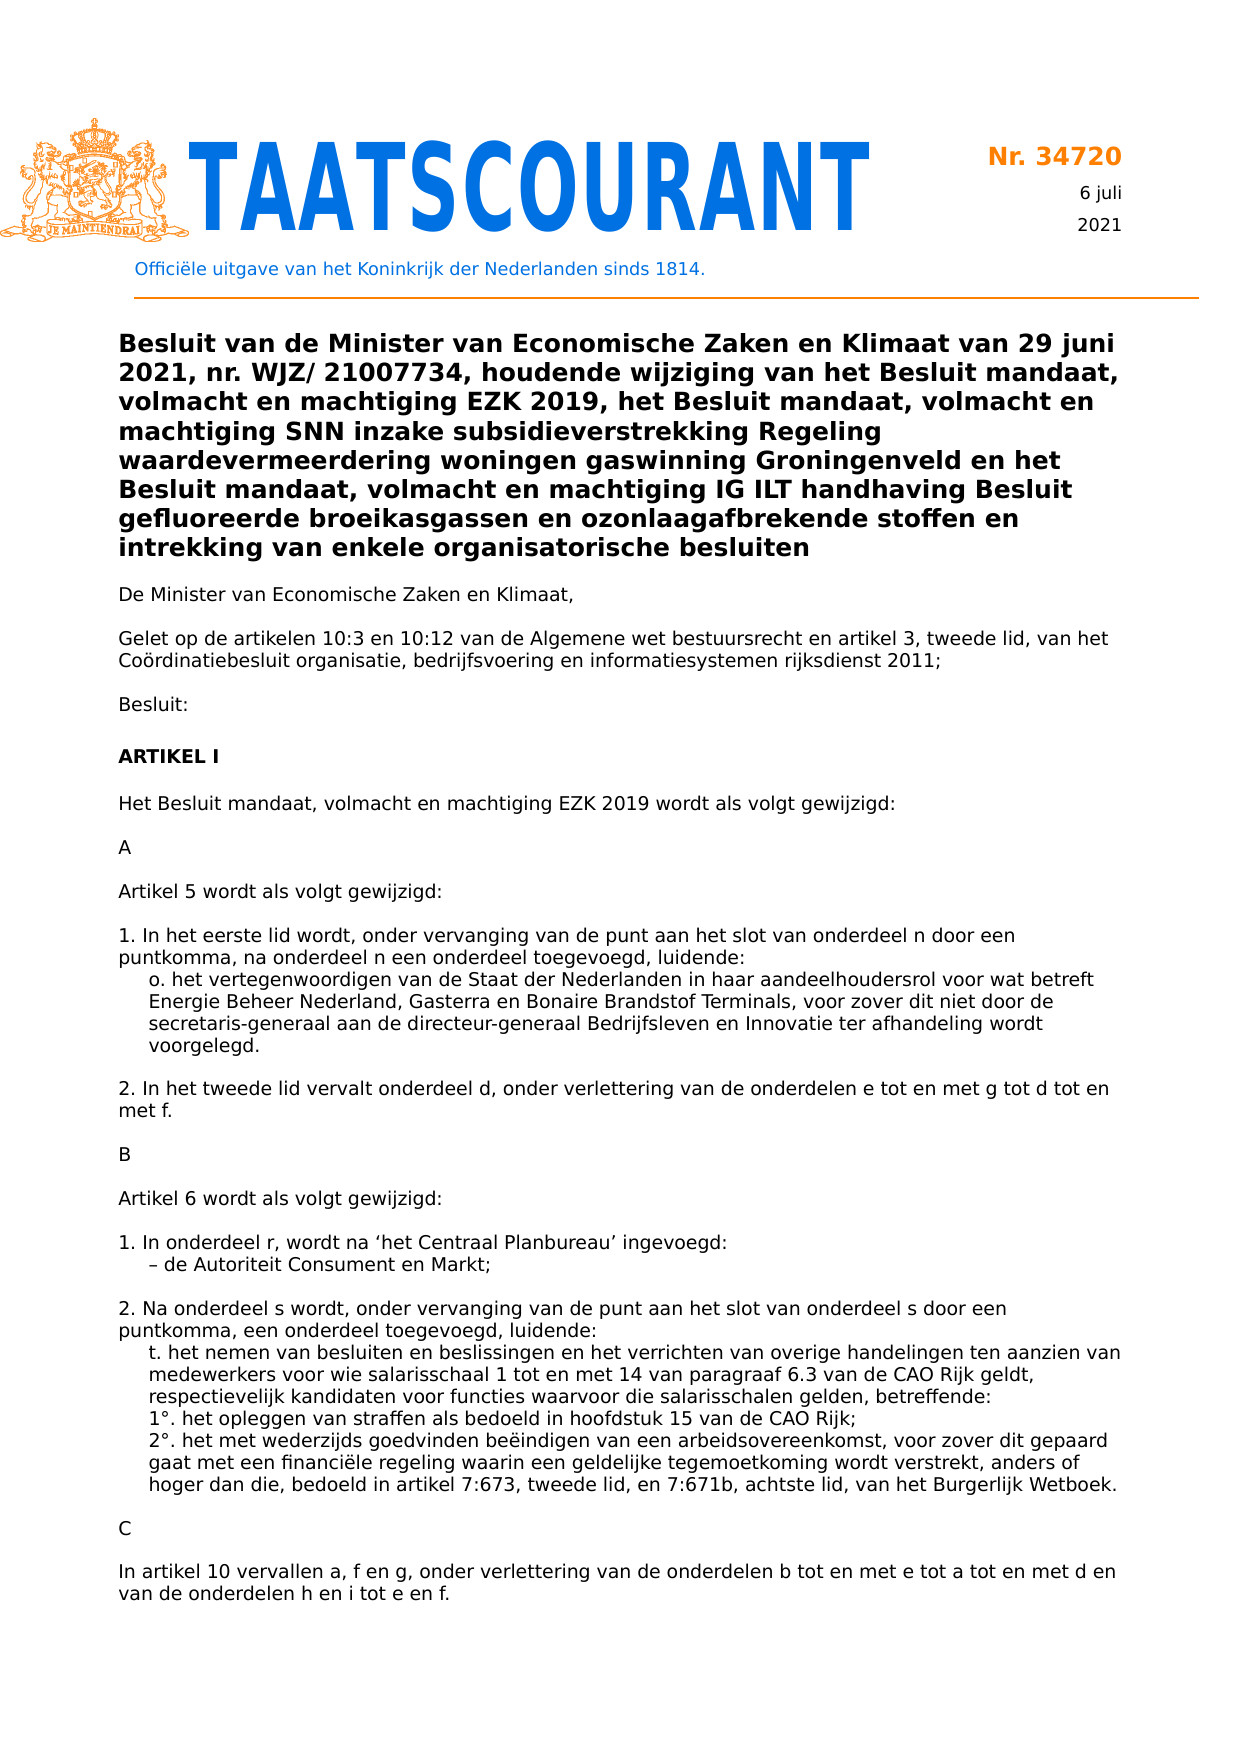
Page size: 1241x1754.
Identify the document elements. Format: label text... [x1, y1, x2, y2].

table_header [0, 242, 134, 297]
text Gelet op de artikelen 10:3 en 10:12 van de Algemene wet bestuursrecht en artikel 3, tweede lid, van het Coördinatiebesluit organisatie, bedrijfsvoering en informatiesystemen rijksdienst 2011; [118, 628, 1122, 672]
table_header Nr. 34720 [939, 118, 1199, 177]
text Artikel 5 wordt als volgt gewijzigd: [118, 881, 1122, 903]
text B [118, 1144, 1122, 1166]
picture [0, 118, 189, 242]
text 1. In onderdeel r, wordt na ‘het Centraal Planbureau’ ingevoegd: [118, 1232, 1122, 1254]
table_header STAATSCOURANT [134, 118, 939, 259]
text 2°. het met wederzijds goedvinden beëindigen van een arbeidsovereenkomst, voor zover dit gepaard gaat met een financiële regeling waarin een geldelijke tegemoetkoming wordt verstrekt, anders of hoger dan die, bedoeld in artikel 7:673, tweede lid, en 7:671b, achtste lid, van het Burgerlijk Wetboek. [148, 1429, 1122, 1496]
subtitle ARTIKEL I [118, 746, 1122, 768]
table_cell 2021 [939, 209, 1199, 259]
subtitle Besluit van de Minister van Economische Zaken en Klimaat van 29 juni 2021, nr. WJZ/ 21007734, houdende wijziging van het Besluit mandaat, volmacht en machtiging EZK 2019, het Besluit mandaat, volmacht en machtiging SNN inzake subsidieverstrekking Regeling waardevermeerdering woningen gaswinning Groningenveld en het Besluit mandaat, volmacht en machtiging IG ILT handhaving Besluit gefluoreerde broeikasgassen en ozonlaagafbrekende stoffen en intrekking van enkele organisatorische besluiten [118, 329, 1122, 562]
text 2. Na onderdeel s wordt, onder vervanging van de punt aan het slot van onderdeel s door een puntkomma, een onderdeel toegevoegd, luidende: [118, 1298, 1122, 1342]
text Besluit: [118, 694, 1122, 716]
text t. het nemen van besluiten en beslissingen en het verrichten van overige handelingen ten aanzien van medewerkers voor wie salarisschaal 1 tot en met 14 van paragraaf 6.3 van de CAO Rijk geldt, respectievelijk kandidaten voor functies waarvoor die salarisschalen gelden, betreffende: [148, 1342, 1122, 1408]
text 1. In het eerste lid wordt, onder vervanging van de punt aan het slot van onderdeel n door een puntkomma, na onderdeel n een onderdeel toegevoegd, luidende: [118, 924, 1122, 968]
text In artikel 10 vervallen a, f en g, onder verlettering van de onderdelen b tot en met e tot a tot en met d en van de onderdelen h en i tot e en f. [118, 1561, 1122, 1605]
text A [118, 837, 1122, 859]
text Artikel 6 wordt als volgt gewijzigd: [118, 1188, 1122, 1210]
table_cell 6 juli [939, 177, 1199, 209]
text C [118, 1517, 1122, 1539]
table_cell Officiële uitgave van het Koninkrijk der Nederlanden sinds 1814. [134, 259, 1199, 297]
text o. het vertegenwoordigen van de Staat der Nederlanden in haar aandeelhoudersrol voor wat betreft Energie Beheer Nederland, Gasterra en Bonaire Brandstof Terminals, voor zover dit niet door de secretaris-generaal aan de directeur-generaal Bedrijfsleven en Innovatie ter afhandeling wordt voorgelegd. [148, 968, 1122, 1056]
text Het Besluit mandaat, volmacht en machtiging EZK 2019 wordt als volgt gewijzigd: [118, 793, 1122, 815]
text 2. In het tweede lid vervalt onderdeel d, onder verlettering van de onderdelen e tot en met g tot d tot en met f. [118, 1078, 1122, 1122]
text – de Autoriteit Consument en Markt; [148, 1254, 1122, 1276]
text De Minister van Economische Zaken en Klimaat, [118, 584, 1122, 606]
text 1°. het opleggen van straffen als bedoeld in hoofdstuk 15 van de CAO Rijk; [148, 1408, 1122, 1429]
